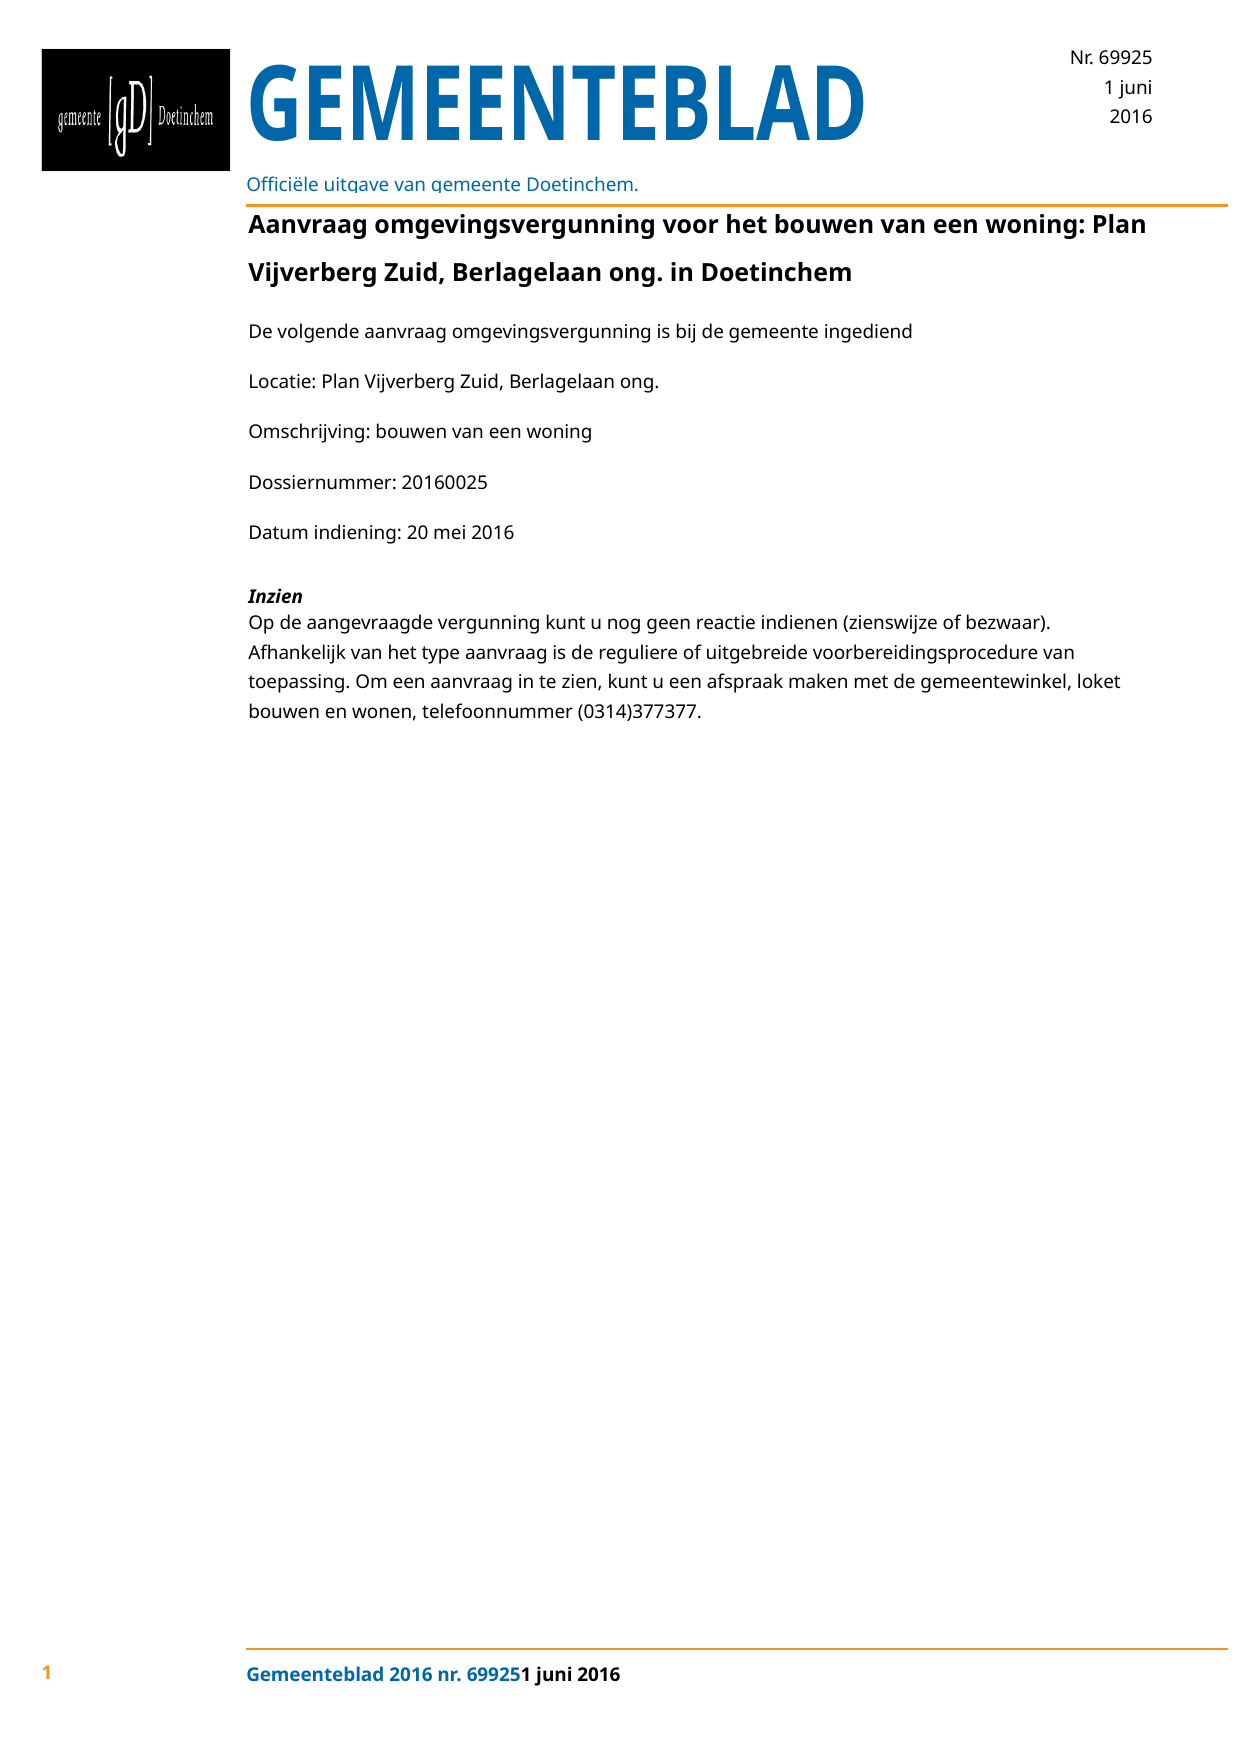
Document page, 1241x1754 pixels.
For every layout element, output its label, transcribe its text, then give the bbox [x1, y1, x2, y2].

text Datum indiening: 20 mei 2016 [248, 519, 1152, 545]
text De volgende aanvraag omgevingsvergunning is bij de gemeente ingediend [248, 318, 1152, 344]
text Op de aangevraagde vergunning kunt u nog geen reactie indienen (zienswijze of bezwaar). Afhankelijk van het type aanvraag is de reguliere of uitgebreide voorbereidingsprocedure van toepassing. Om een aanvraag in te zien, kunt u een afspraak maken met de gemeentewinkel, loket bouwen en wonen, telefoonnummer (0314)377377. [248, 609, 1152, 724]
text Omschrijving: bouwen van een woning [248, 419, 1152, 444]
text Inzien [248, 583, 1152, 609]
text Aanvraag omgevingsvergunning voor het bouwen van een woning: Plan Vijverberg Zuid, Berlagelaan ong. in Doetinchem [248, 207, 1152, 288]
picture [41, 47, 231, 172]
text Dossiernummer: 20160025 [248, 469, 1152, 495]
text Locatie: Plan Vijverberg Zuid, Berlagelaan ong. [248, 368, 1152, 394]
